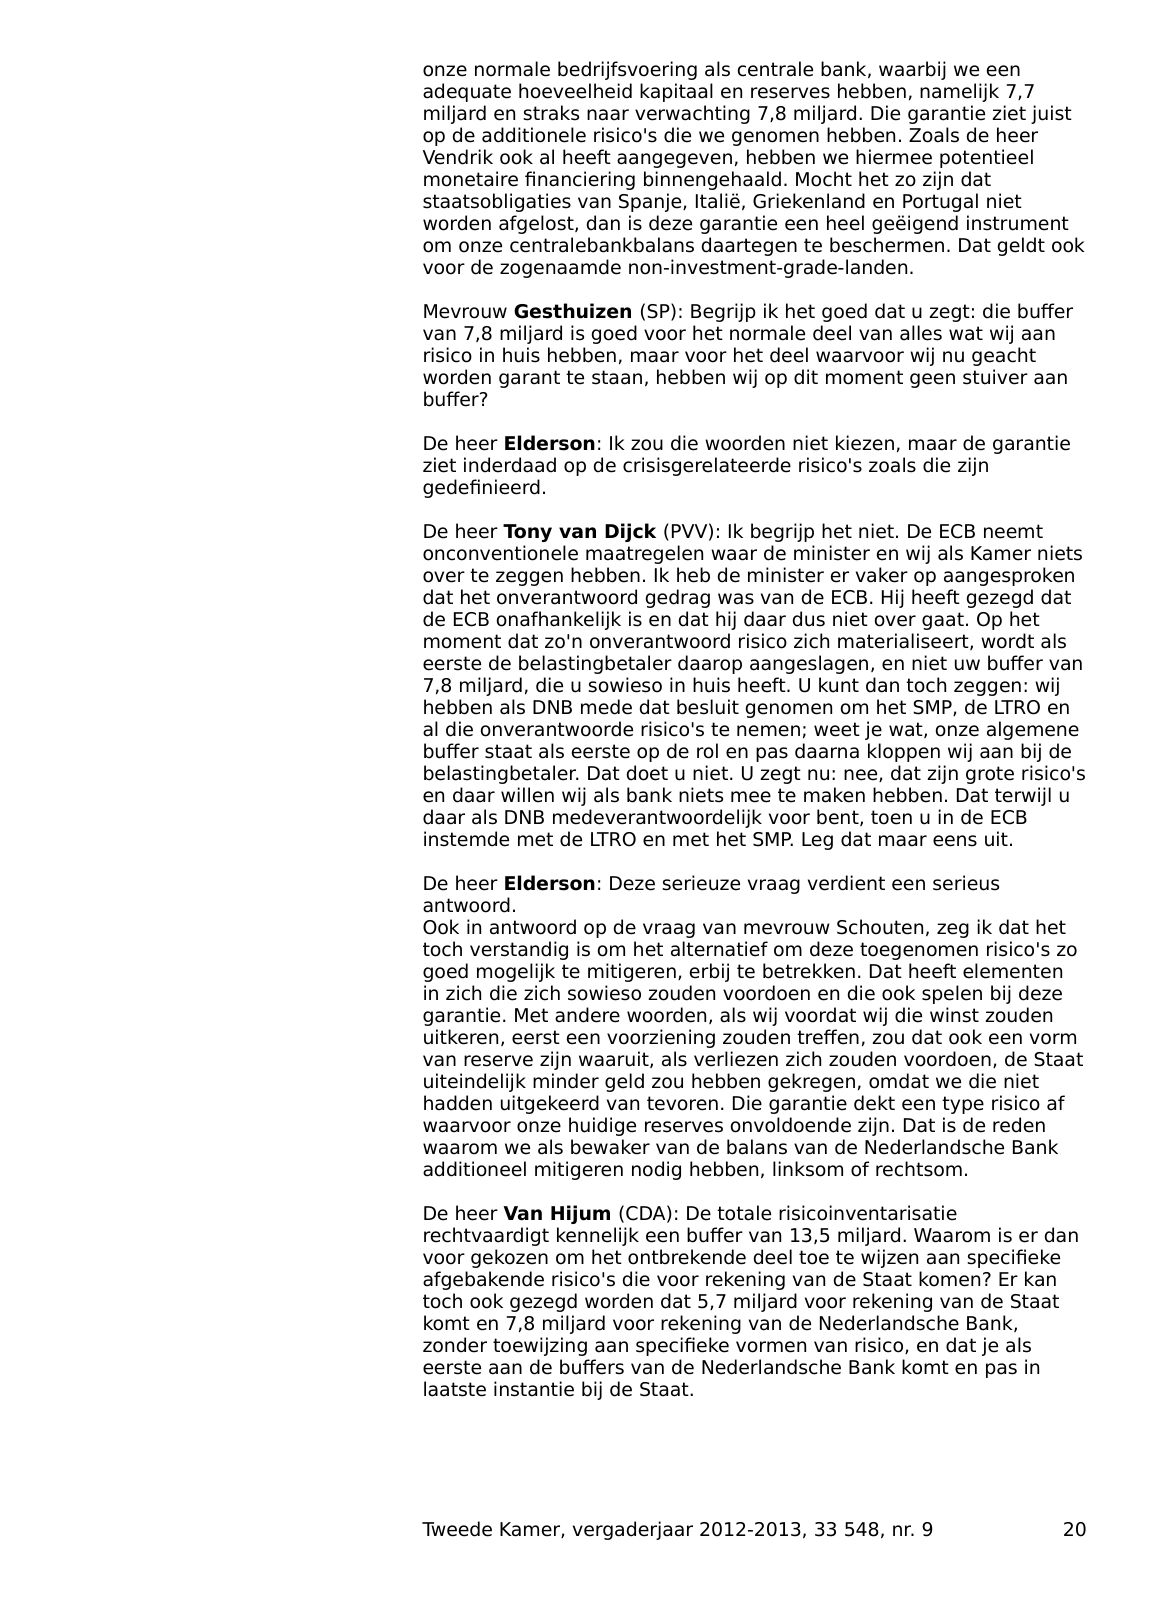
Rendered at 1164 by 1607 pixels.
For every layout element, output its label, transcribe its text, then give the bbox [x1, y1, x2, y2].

text De heer Van Hijum (CDA): De totale risicoinventarisatie rechtvaardigt kennelijk een buffer van 13,5 miljard. Waarom is er dan voor gekozen om het ontbrekende deel toe te wijzen aan specifieke afgebakende risico's die voor rekening van de Staat komen? Er kan toch ook gezegd worden dat 5,7 miljard voor rekening van de Staat komt en 7,8 miljard voor rekening van de Nederlandsche Bank, zonder toewijzing aan specifieke vormen van risico, en dat je als eerste aan de buffers van de Nederlandsche Bank komt en pas in laatste instantie bij de Staat. [422, 1203, 1087, 1401]
text onze normale bedrijfsvoering als centrale bank, waarbij we een adequate hoeveelheid kapitaal en reserves hebben, namelijk 7,7 miljard en straks naar verwachting 7,8 miljard. Die garantie ziet juist op de additionele risico's die we genomen hebben. Zoals de heer Vendrik ook al heeft aangegeven, hebben we hiermee potentieel monetaire financiering binnengehaald. Mocht het zo zijn dat staatsobligaties van Spanje, Italië, Griekenland en Portugal niet worden afgelost, dan is deze garantie een heel geëigend instrument om onze centralebankbalans daartegen te beschermen. Dat geldt ook voor de zogenaamde non-investment-grade-landen. [422, 59, 1087, 279]
text Mevrouw Gesthuizen (SP): Begrijp ik het goed dat u zegt: die buffer van 7,8 miljard is goed voor het normale deel van alles wat wij aan risico in huis hebben, maar voor het deel waarvoor wij nu geacht worden garant te staan, hebben wij op dit moment geen stuiver aan buffer? [422, 301, 1087, 411]
text De heer Elderson: Ik zou die woorden niet kiezen, maar de garantie ziet inderdaad op de crisisgerelateerde risico's zoals die zijn gedefinieerd. [422, 433, 1087, 499]
text De heer Elderson: Deze serieuze vraag verdient een serieus antwoord. [422, 873, 1087, 917]
text De heer Tony van Dijck (PVV): Ik begrijp het niet. De ECB neemt onconventionele maatregelen waar de minister en wij als Kamer niets over te zeggen hebben. Ik heb de minister er vaker op aangesproken dat het onverantwoord gedrag was van de ECB. Hij heeft gezegd dat de ECB onafhankelijk is en dat hij daar dus niet over gaat. Op het moment dat zo'n onverantwoord risico zich materialiseert, wordt als eerste de belastingbetaler daarop aangeslagen, en niet uw buffer van 7,8 miljard, die u sowieso in huis heeft. U kunt dan toch zeggen: wij hebben als DNB mede dat besluit genomen om het SMP, de LTRO en al die onverantwoorde risico's te nemen; weet je wat, onze algemene buffer staat als eerste op de rol en pas daarna kloppen wij aan bij de belastingbetaler. Dat doet u niet. U zegt nu: nee, dat zijn grote risico's en daar willen wij als bank niets mee te maken hebben. Dat terwijl u daar als DNB medeverantwoordelijk voor bent, toen u in de ECB instemde met de LTRO en met het SMP. Leg dat maar eens uit. [422, 521, 1087, 851]
text Ook in antwoord op de vraag van mevrouw Schouten, zeg ik dat het toch verstandig is om het alternatief om deze toegenomen risico's zo goed mogelijk te mitigeren, erbij te betrekken. Dat heeft elementen in zich die zich sowieso zouden voordoen en die ook spelen bij deze garantie. Met andere woorden, als wij voordat wij die winst zouden uitkeren, eerst een voorziening zouden treffen, zou dat ook een vorm van reserve zijn waaruit, als verliezen zich zouden voordoen, de Staat uiteindelijk minder geld zou hebben gekregen, omdat we die niet hadden uitgekeerd van tevoren. Die garantie dekt een type risico af waarvoor onze huidige reserves onvoldoende zijn. Dat is de reden waarom we als bewaker van de balans van de Nederlandsche Bank additioneel mitigeren nodig hebben, linksom of rechtsom. [422, 917, 1087, 1181]
